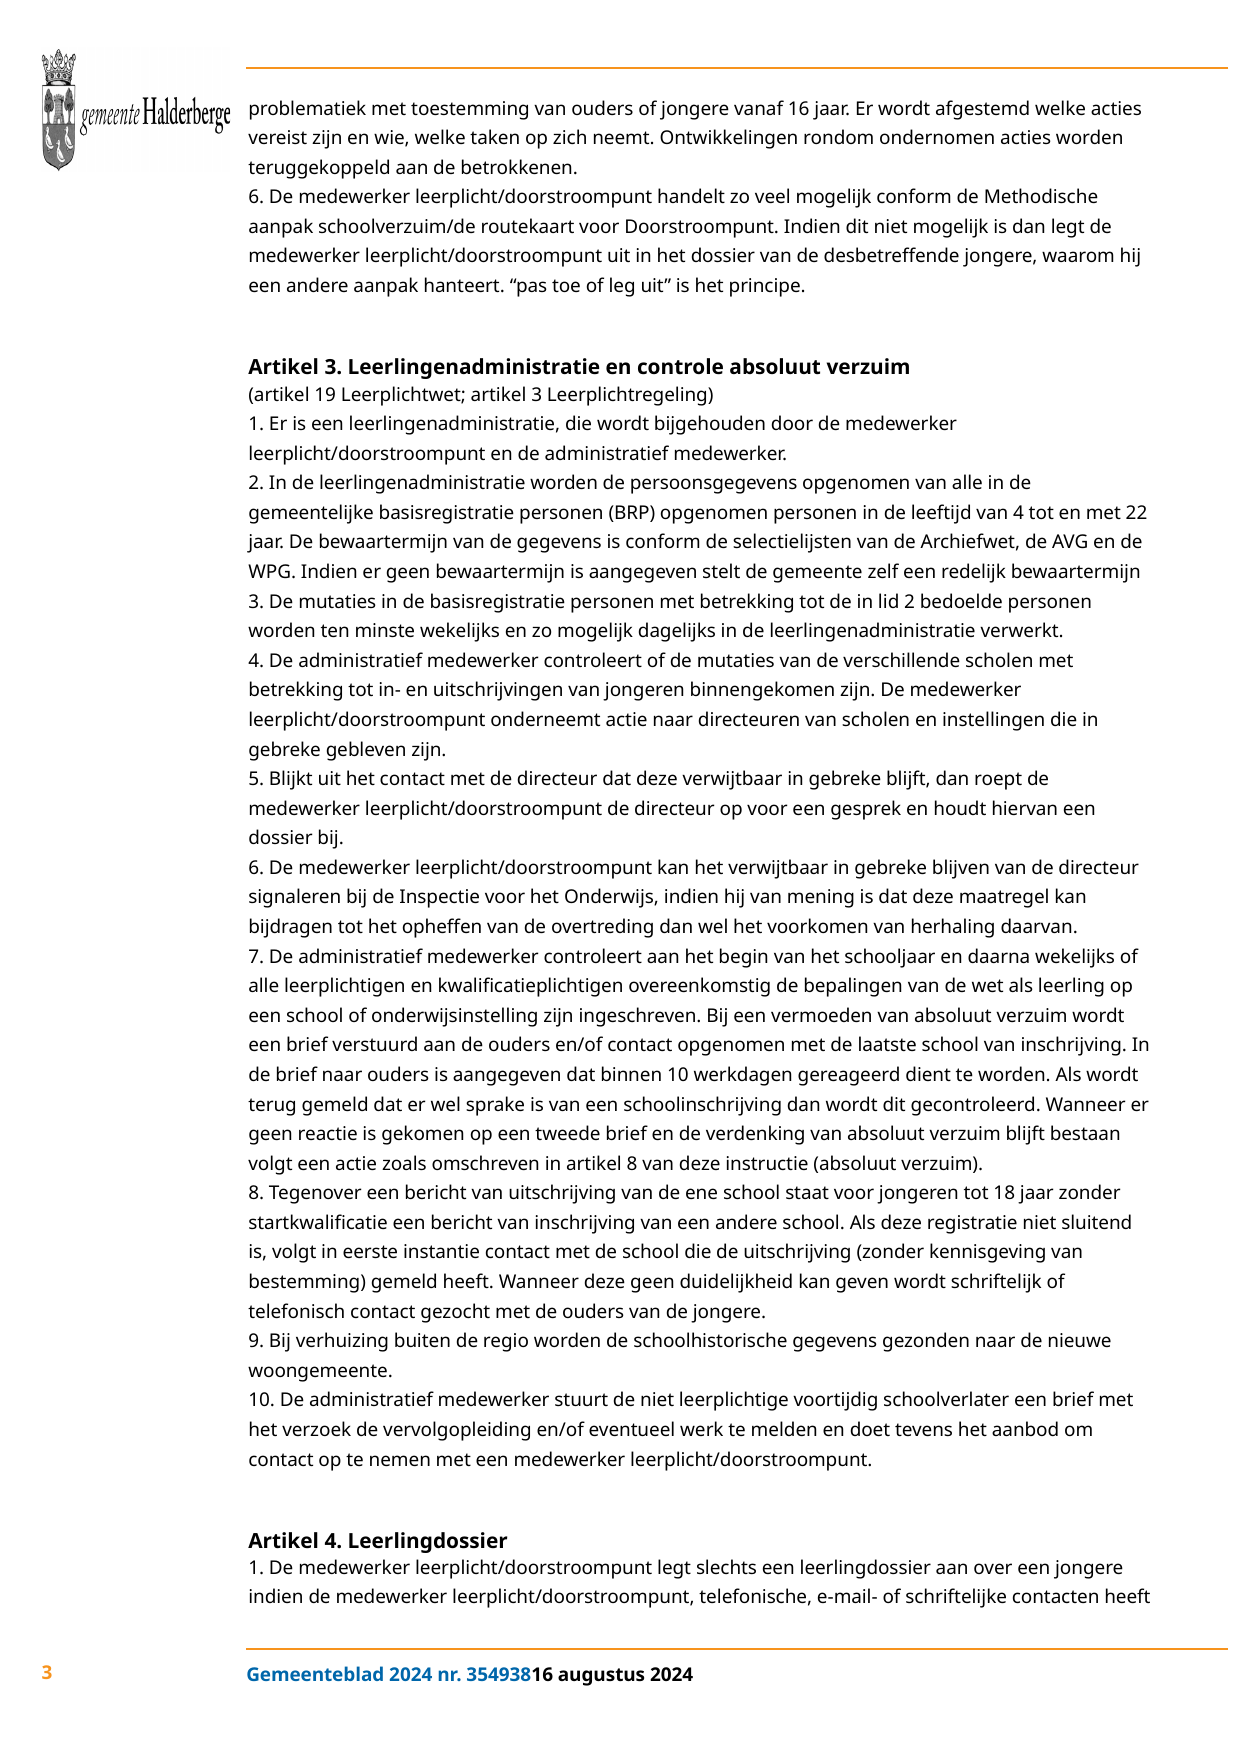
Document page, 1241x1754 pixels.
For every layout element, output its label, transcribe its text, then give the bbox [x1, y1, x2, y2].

text (artikel 19 Leerplichtwet; artikel 3 Leerplichtregeling) [248, 381, 1152, 406]
text Artikel 4. Leerlingdossier [248, 1526, 1152, 1554]
text 10. De administratief medewerker stuurt de niet leerplichtige voortijdig schoolverlater een brief met het verzoek de vervolgopleiding en/of eventueel werk te melden en doet tevens het aanbod om contact op te nemen met een medewerker leerplicht/doorstroompunt. [248, 1387, 1152, 1471]
text problematiek met toestemming van ouders of jongere vanaf 16 jaar. Er wordt afgestemd welke acties vereist zijn en wie, welke taken op zich neemt. Ontwikkelingen rondom ondernomen acties worden teruggekoppeld aan de betrokkenen. [248, 95, 1152, 180]
text 3. De mutaties in de basisregistratie personen met betrekking tot de in lid 2 bedoelde personen worden ten minste wekelijks en zo mogelijk dagelijks in de leerlingenadministratie verwerkt. [248, 588, 1152, 643]
text 1. Er is een leerlingenadministratie, die wordt bijgehouden door de medewerker leerplicht/doorstroompunt en de administratief medewerker. [248, 410, 1152, 466]
text 1. De medewerker leerplicht/doorstroompunt legt slechts een leerlingdossier aan over een jongere indien de medewerker leerplicht/doorstroompunt, telefonische, e-mail- of schriftelijke contacten heeft [248, 1554, 1152, 1609]
text 2. In de leerlingenadministratie worden de persoonsgegevens opgenomen van alle in de gemeentelijke basisregistratie personen (BRP) opgenomen personen in de leeftijd van 4 tot en met 22 jaar. De bewaartermijn van de gegevens is conform de selectielijsten van de Archiefwet, de AVG en de WPG. Indien er geen bewaartermijn is aangegeven stelt de gemeente zelf een redelijk bewaartermijn [248, 469, 1152, 584]
text 7. De administratief medewerker controleert aan het begin van het schooljaar en daarna wekelijks of alle leerplichtigen en kwalificatieplichtigen overeenkomstig de bepalingen van de wet als leerling op een school of onderwijsinstelling zijn ingeschreven. Bij een vermoeden van absoluut verzuim wordt een brief verstuurd aan de ouders en/of contact opgenomen met de laatste school van inschrijving. In de brief naar ouders is aangegeven dat binnen 10 werkdagen gereageerd dient te worden. Als wordt terug gemeld dat er wel sprake is van een schoolinschrijving dan wordt dit gecontroleerd. Wanneer er geen reactie is gekomen op een tweede brief en de verdenking van absoluut verzuim blijft bestaan volgt een actie zoals omschreven in artikel 8 van deze instructie (absoluut verzuim). [248, 943, 1152, 1176]
text 6. De medewerker leerplicht/doorstroompunt kan het verwijtbaar in gebreke blijven van de directeur signaleren bij de Inspectie voor het Onderwijs, indien hij van mening is dat deze maatregel kan bijdragen tot het opheffen van de overtreding dan wel het voorkomen van herhaling daarvan. [248, 854, 1152, 939]
text 8. Tegenover een bericht van uitschrijving van de ene school staat voor jongeren tot 18 jaar zonder startkwalificatie een bericht van inschrijving van een andere school. Als deze registratie niet sluitend is, volgt in eerste instantie contact met de school die de uitschrijving (zonder kennisgeving van bestemming) gemeld heeft. Wanneer deze geen duidelijkheid kan geven wordt schriftelijk of telefonisch contact gezocht met de ouders van de jongere. [248, 1179, 1152, 1323]
picture [41, 47, 231, 172]
text 9. Bij verhuizing buiten de regio worden de schoolhistorische gegevens gezonden naar de nieuwe woongemeente. [248, 1327, 1152, 1383]
text Artikel 3. Leerlingenadministratie en controle absoluut verzuim [248, 352, 1152, 381]
text 5. Blijkt uit het contact met de directeur dat deze verwijtbaar in gebreke blijft, dan roept de medewerker leerplicht/doorstroompunt de directeur op voor een gesprek en houdt hiervan een dossier bij. [248, 765, 1152, 850]
text 6. De medewerker leerplicht/doorstroompunt handelt zo veel mogelijk conform de Methodische aanpak schoolverzuim/de routekaart voor Doorstroompunt. Indien dit niet mogelijk is dan legt de medewerker leerplicht/doorstroompunt uit in het dossier van de desbetreffende jongere, waarom hij een andere aanpak hanteert. “pas toe of leg uit” is het principe. [248, 183, 1152, 298]
text 4. De administratief medewerker controleert of de mutaties van de verschillende scholen met betrekking tot in- en uitschrijvingen van jongeren binnengekomen zijn. De medewerker leerplicht/doorstroompunt onderneemt actie naar directeuren van scholen en instellingen die in gebreke gebleven zijn. [248, 647, 1152, 761]
